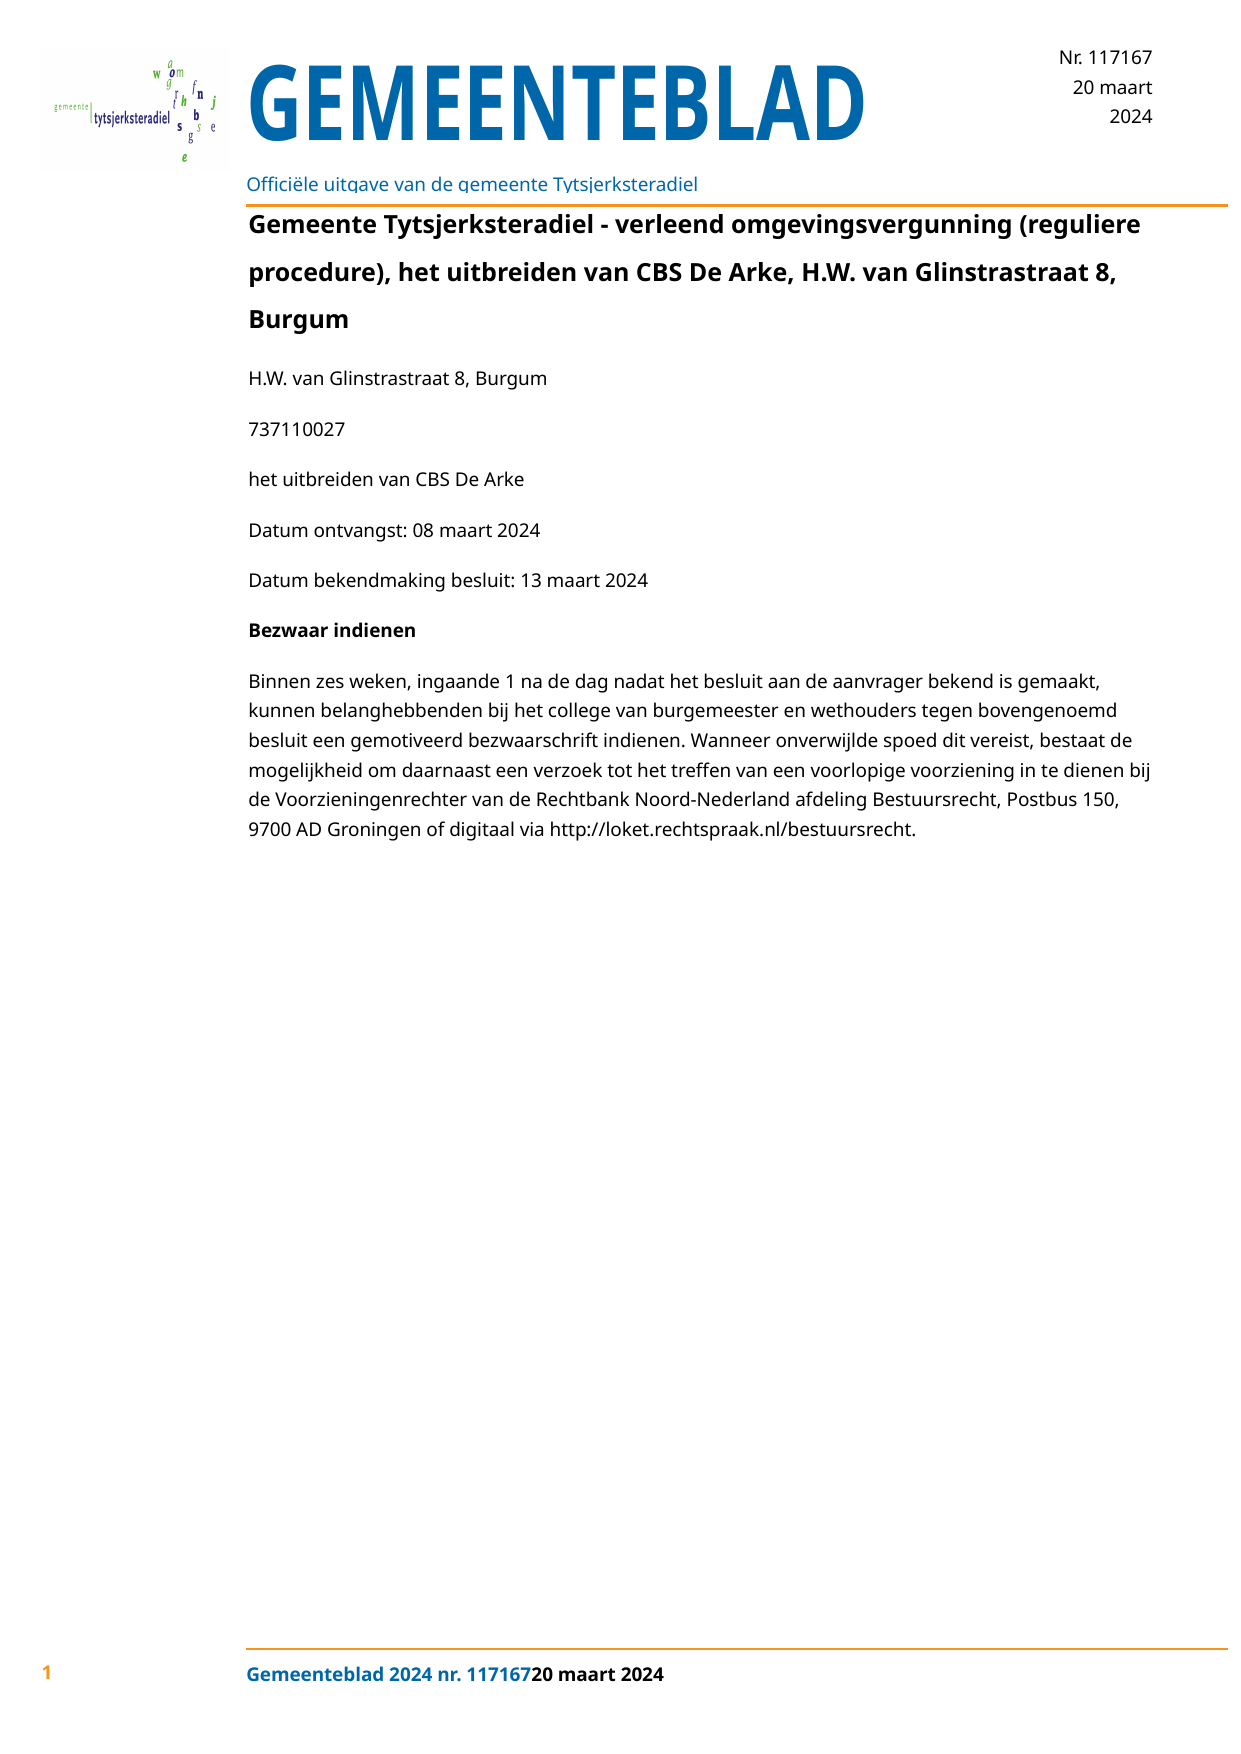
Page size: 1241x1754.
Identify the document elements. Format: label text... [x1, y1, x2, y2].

text 737110027 [248, 416, 1152, 442]
text Binnen zes weken, ingaande 1 na de dag nadat het besluit aan de aanvrager bekend is gemaakt, kunnen belanghebbenden bij het college van burgemeester en wethouders tegen bovengenoemd besluit een gemotiveerd bezwaarschrift indienen. Wanneer onverwijlde spoed dit vereist, bestaat de mogelijkheid om daarnaast een verzoek tot het treffen van een voorlopige voorziening in te dienen bij de Voorzieningenrechter van de Rechtbank Noord-Nederland afdeling Bestuursrecht, Postbus 150, 9700 AD Groningen of digitaal via http://loket.rechtspraak.nl/bestuursrecht. [248, 668, 1152, 842]
text Gemeente Tytsjerksteradiel - verleend omgevingsvergunning (reguliere procedure), het uitbreiden van CBS De Arke, H.W. van Glinstrastraat 8, Burgum [248, 207, 1152, 336]
text Bezwaar indienen [248, 618, 1152, 643]
text Datum ontvangst: 08 maart 2024 [248, 517, 1152, 542]
text het uitbreiden van CBS De Arke [248, 466, 1152, 492]
text H.W. van Glinstrastraat 8, Burgum [248, 366, 1152, 391]
text Datum bekendmaking besluit: 13 maart 2024 [248, 567, 1152, 593]
picture [41, 47, 231, 172]
